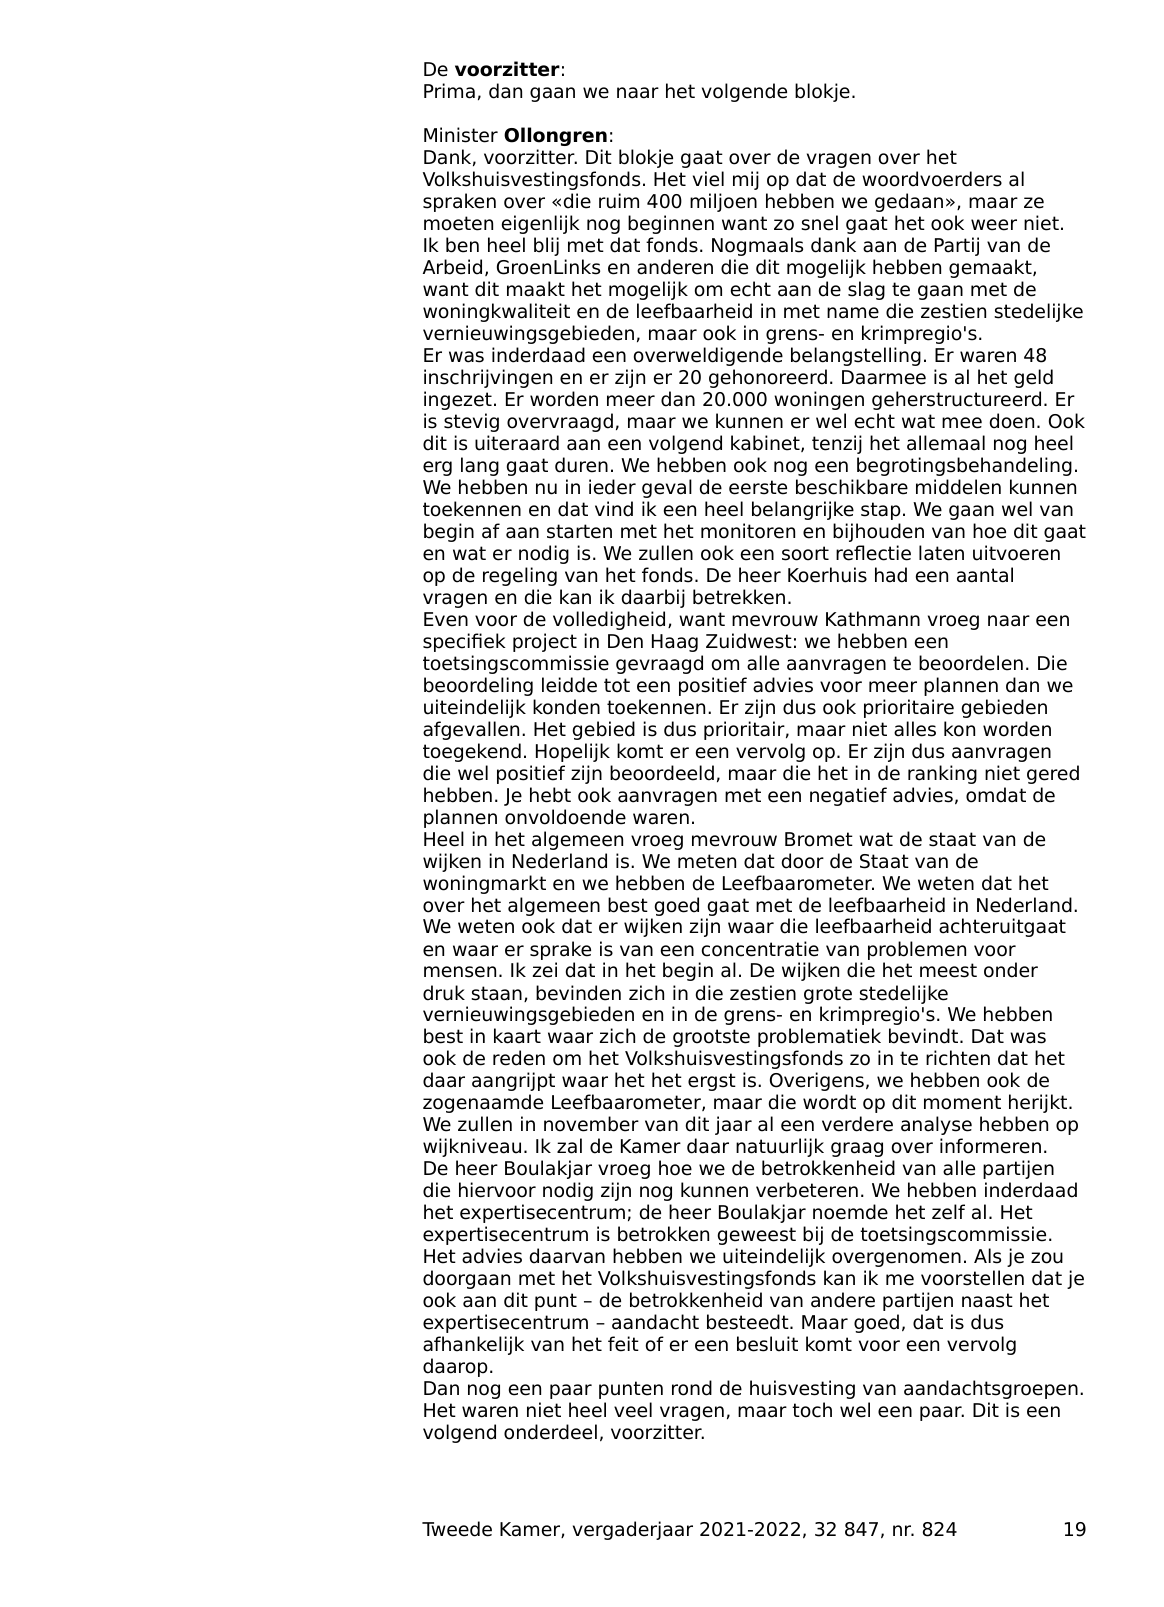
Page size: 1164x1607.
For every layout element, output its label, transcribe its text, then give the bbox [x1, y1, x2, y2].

text Er was inderdaad een overweldigende belangstelling. Er waren 48 inschrijvingen en er zijn er 20 gehonoreerd. Daarmee is al het geld ingezet. Er worden meer dan 20.000 woningen geherstructureerd. Er is stevig overvraagd, maar we kunnen er wel echt wat mee doen. Ook dit is uiteraard aan een volgend kabinet, tenzij het allemaal nog heel erg lang gaat duren. We hebben ook nog een begrotingsbehandeling. We hebben nu in ieder geval de eerste beschikbare middelen kunnen toekennen en dat vind ik een heel belangrijke stap. We gaan wel van begin af aan starten met het monitoren en bijhouden van hoe dit gaat en wat er nodig is. We zullen ook een soort reflectie laten uitvoeren op de regeling van het fonds. De heer Koerhuis had een aantal vragen en die kan ik daarbij betrekken. [422, 345, 1087, 609]
text Heel in het algemeen vroeg mevrouw Bromet wat de staat van de wijken in Nederland is. We meten dat door de Staat van de woningmarkt en we hebben de Leefbaarometer. We weten dat het over het algemeen best goed gaat met de leefbaarheid in Nederland. We weten ook dat er wijken zijn waar die leefbaarheid achteruitgaat en waar er sprake is van een concentratie van problemen voor mensen. Ik zei dat in het begin al. De wijken die het meest onder druk staan, bevinden zich in die zestien grote stedelijke vernieuwingsgebieden en in de grens- en krimpregio's. We hebben best in kaart waar zich de grootste problematiek bevindt. Dat was ook de reden om het Volkshuisvestingsfonds zo in te richten dat het daar aangrijpt waar het het ergst is. Overigens, we hebben ook de zogenaamde Leefbaarometer, maar die wordt op dit moment herijkt. We zullen in november van dit jaar al een verdere analyse hebben op wijkniveau. Ik zal de Kamer daar natuurlijk graag over informeren. [422, 828, 1087, 1158]
text De voorzitter: [422, 59, 1087, 81]
text Minister Ollongren: [422, 125, 1087, 147]
text Even voor de volledigheid, want mevrouw Kathmann vroeg naar een specifiek project in Den Haag Zuidwest: we hebben een toetsingscommissie gevraagd om alle aanvragen te beoordelen. Die beoordeling leidde tot een positief advies voor meer plannen dan we uiteindelijk konden toekennen. Er zijn dus ook prioritaire gebieden afgevallen. Het gebied is dus prioritair, maar niet alles kon worden toegekend. Hopelijk komt er een vervolg op. Er zijn dus aanvragen die wel positief zijn beoordeeld, maar die het in de ranking niet gered hebben. Je hebt ook aanvragen met een negatief advies, omdat de plannen onvoldoende waren. [422, 609, 1087, 828]
text Dan nog een paar punten rond de huisvesting van aandachtsgroepen. Het waren niet heel veel vragen, maar toch wel een paar. Dit is een volgend onderdeel, voorzitter. [422, 1378, 1087, 1444]
text Prima, dan gaan we naar het volgende blokje. [422, 81, 1087, 103]
text Dank, voorzitter. Dit blokje gaat over de vragen over het Volkshuisvestingsfonds. Het viel mij op dat de woordvoerders al spraken over «die ruim 400 miljoen hebben we gedaan», maar ze moeten eigenlijk nog beginnen want zo snel gaat het ook weer niet. Ik ben heel blij met dat fonds. Nogmaals dank aan de Partij van de Arbeid, GroenLinks en anderen die dit mogelijk hebben gemaakt, want dit maakt het mogelijk om echt aan de slag te gaan met de woningkwaliteit en de leefbaarheid in met name die zestien stedelijke vernieuwingsgebieden, maar ook in grens- en krimpregio's. [422, 147, 1087, 345]
text De heer Boulakjar vroeg hoe we de betrokkenheid van alle partijen die hiervoor nodig zijn nog kunnen verbeteren. We hebben inderdaad het expertisecentrum; de heer Boulakjar noemde het zelf al. Het expertisecentrum is betrokken geweest bij de toetsingscommissie. Het advies daarvan hebben we uiteindelijk overgenomen. Als je zou doorgaan met het Volkshuisvestingsfonds kan ik me voorstellen dat je ook aan dit punt – de betrokkenheid van andere partijen naast het expertisecentrum – aandacht besteedt. Maar goed, dat is dus afhankelijk van het feit of er een besluit komt voor een vervolg daarop. [422, 1158, 1087, 1378]
